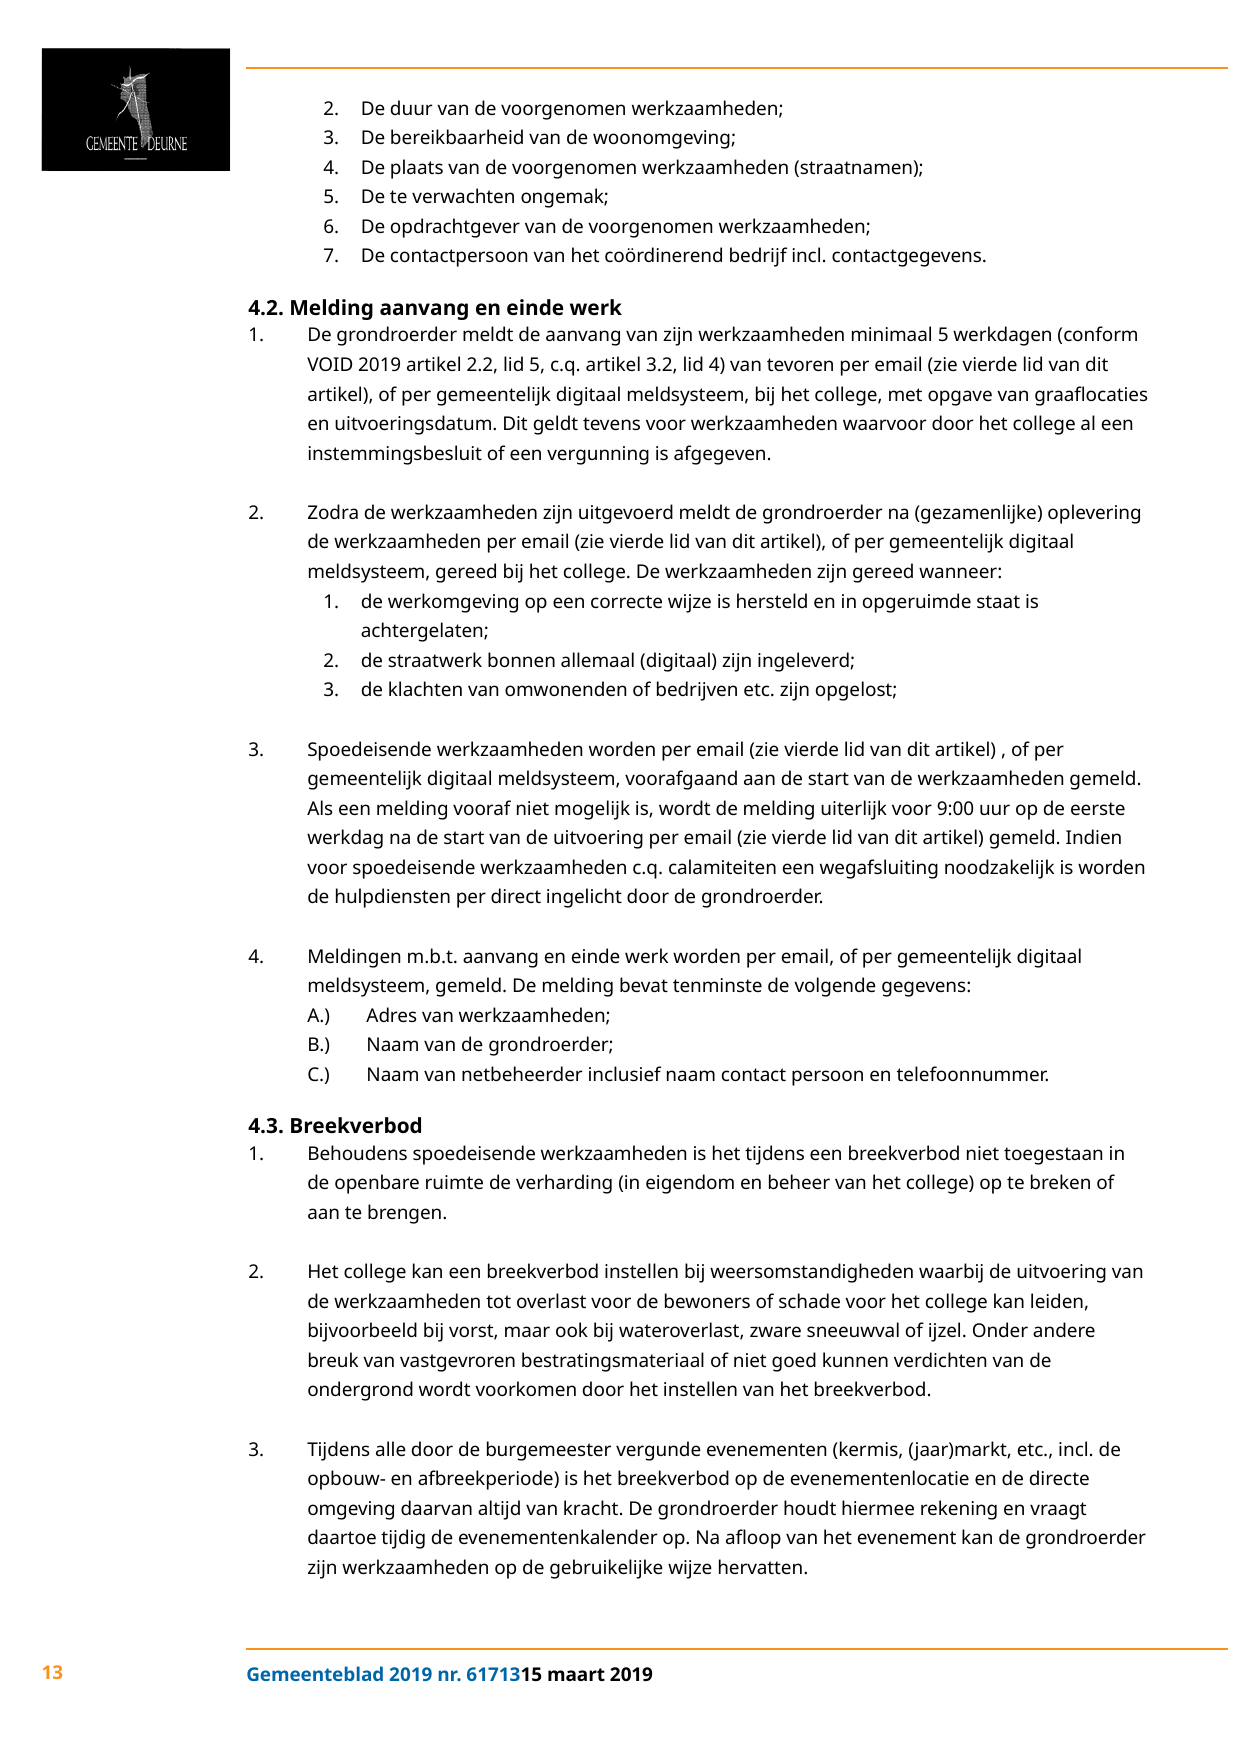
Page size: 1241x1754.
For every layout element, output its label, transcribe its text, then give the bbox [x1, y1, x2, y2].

list Naam van netbeheerder inclusief naam contact persoon en telefoonnummer. [307, 1061, 1152, 1087]
list Behoudens spoedeisende werkzaamheden is het tijdens een breekverbod niet toegestaan in de openbare ruimte de verharding (in eigendom en beheer van het college) op te breken of aan te brengen. [248, 1140, 1152, 1225]
list De te verwachten ongemak; [323, 183, 1152, 209]
text 4.3. Breekverbod [248, 1112, 1152, 1140]
list De opdrachtgever van de voorgenomen werkzaamheden; [323, 213, 1152, 239]
list Naam van de grondroerder; [307, 1032, 1152, 1057]
list De contactpersoon van het coördinerend bedrijf incl. contactgegevens. [323, 243, 1152, 268]
list Tijdens alle door de burgemeester vergunde evenementen (kermis, (jaar)markt, etc., incl. de opbouw- en afbreekperiode) is het breekverbod op de evenementenlocatie en de directe omgeving daarvan altijd van kracht. De grondroerder houdt hiermee rekening en vraagt daartoe tijdig de evenementenkalender op. Na afloop van het evenement kan de grondroerder zijn werkzaamheden op de gebruikelijke wijze hervatten. [248, 1436, 1152, 1580]
list De bereikbaarheid van de woonomgeving; [323, 124, 1152, 150]
list Adres van werkzaamheden; [307, 1002, 1152, 1028]
list Spoedeisende werkzaamheden worden per email (zie vierde lid van dit artikel) , of per gemeentelijk digitaal meldsysteem, voorafgaand aan de start van de werkzaamheden gemeld. Als een melding vooraf niet mogelijk is, wordt de melding uiterlijk voor 9:00 uur op de eerste werkdag na de start van de uitvoering per email (zie vierde lid van dit artikel) gemeld. Indien voor spoedeisende werkzaamheden c.q. calamiteiten een wegafsluiting noodzakelijk is worden de hulpdiensten per direct ingelicht door de grondroerder. [248, 736, 1152, 909]
list De grondroerder meldt de aanvang van zijn werkzaamheden minimaal 5 werkdagen (conform VOID 2019 artikel 2.2, lid 5, c.q. artikel 3.2, lid 4) van tevoren per email (zie vierde lid van dit artikel), of per gemeentelijk digitaal meldsysteem, bij het college, met opgave van graaflocaties en uitvoeringsdatum. Dit geldt tevens voor werkzaamheden waarvoor door het college al een instemmingsbesluit of een vergunning is afgegeven. [248, 322, 1152, 466]
list Het college kan een breekverbod instellen bij weersomstandigheden waarbij de uitvoering van de werkzaamheden tot overlast voor de bewoners of schade voor het college kan leiden, bijvoorbeeld bij vorst, maar ook bij wateroverlast, zware sneeuwval of ijzel. Onder andere breuk van vastgevroren bestratingsmateriaal of niet goed kunnen verdichten van de ondergrond wordt voorkomen door het instellen van het breekverbod. [248, 1258, 1152, 1402]
list De duur van de voorgenomen werkzaamheden; [323, 95, 1152, 121]
list De plaats van de voorgenomen werkzaamheden (straatnamen); [323, 154, 1152, 180]
list de straatwerk bonnen allemaal (digitaal) zijn ingeleverd; [323, 647, 1152, 673]
list Meldingen m.b.t. aanvang en einde werk worden per email, of per gemeentelijk digitaal meldsysteem, gemeld. De melding bevat tenminste de volgende gegevens: [248, 943, 1152, 998]
list Zodra de werkzaamheden zijn uitgevoerd meldt de grondroerder na (gezamenlijke) oplevering de werkzaamheden per email (zie vierde lid van dit artikel), of per gemeentelijk digitaal meldsysteem, gereed bij het college. De werkzaamheden zijn gereed wanneer: [248, 499, 1152, 584]
text 4.2. Melding aanvang en einde werk [248, 293, 1152, 322]
list de werkomgeving op een correcte wijze is hersteld en in opgeruimde staat is achtergelaten; [323, 588, 1152, 643]
picture [41, 47, 231, 172]
list de klachten van omwonenden of bedrijven etc. zijn opgelost; [323, 677, 1152, 702]
